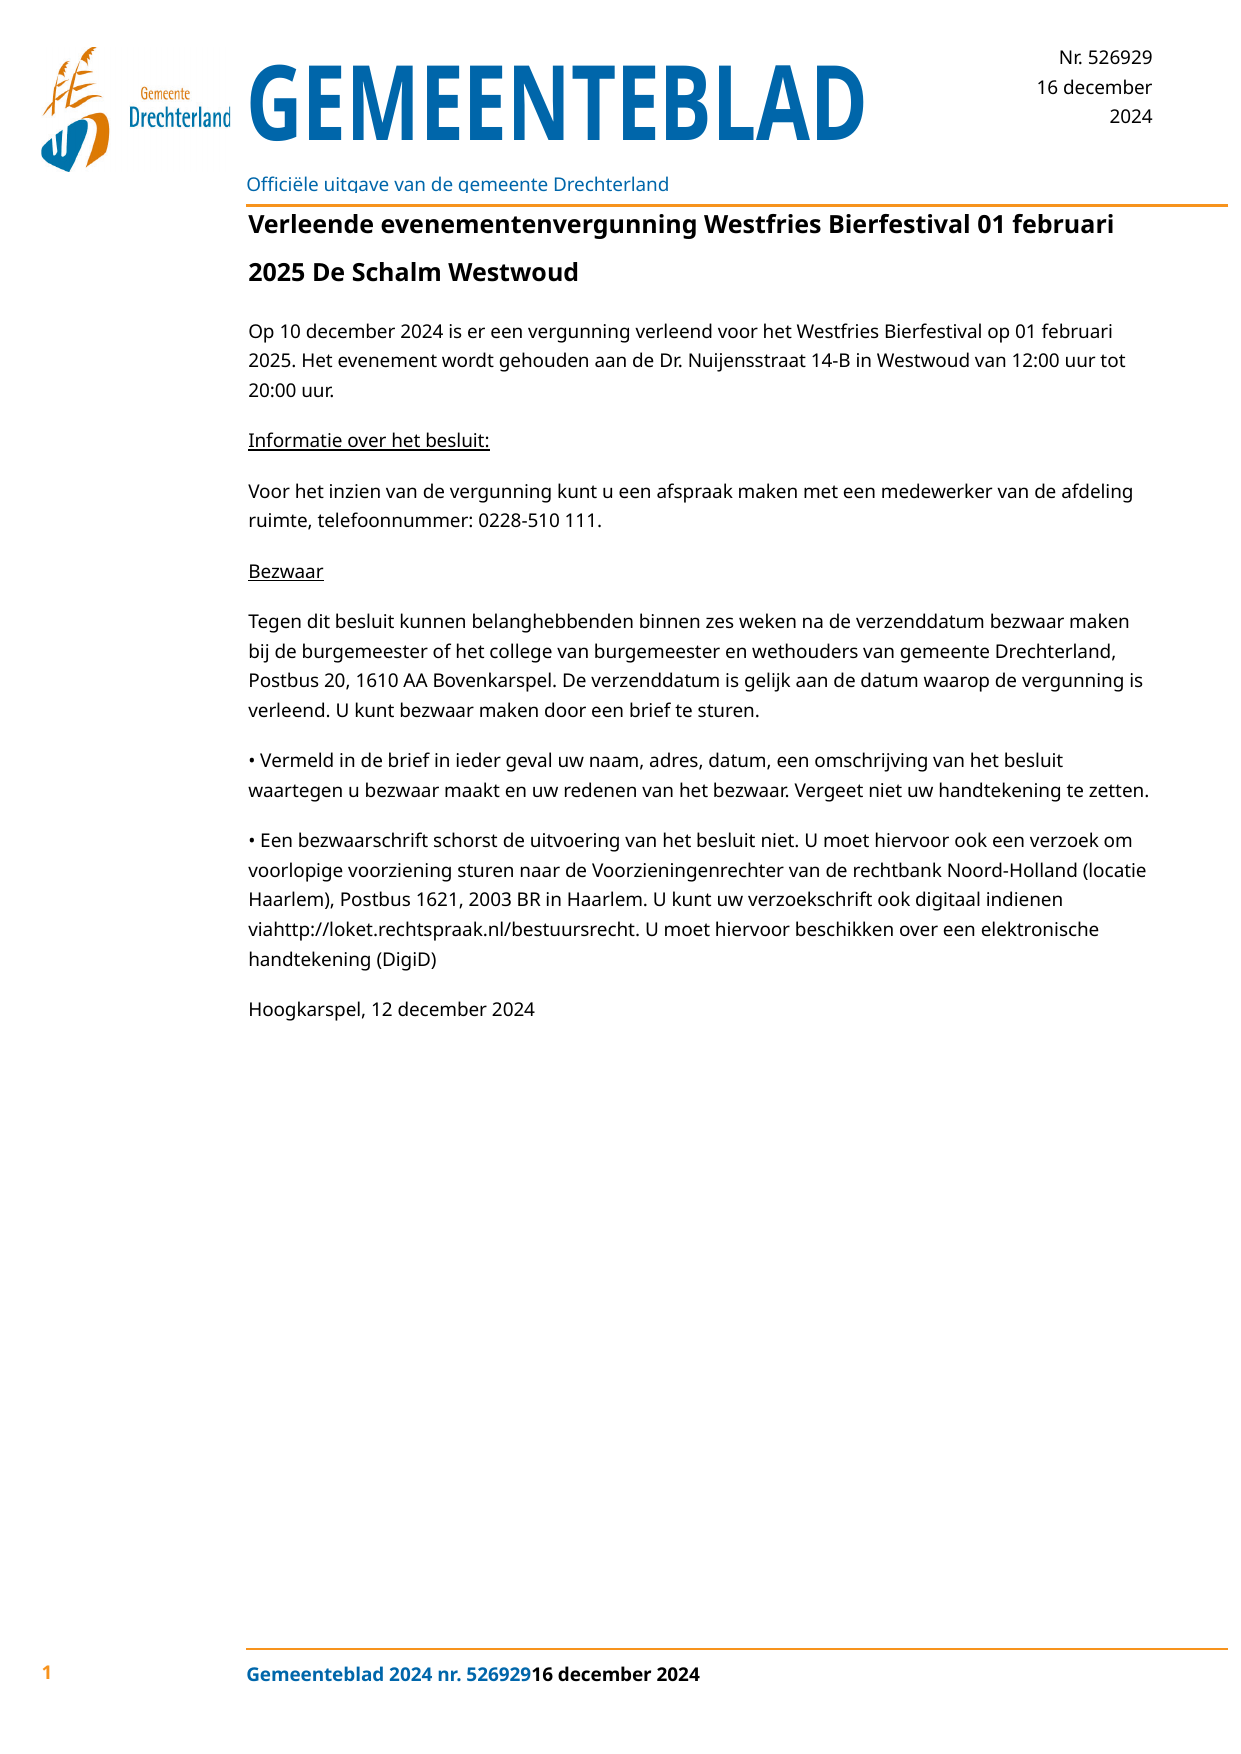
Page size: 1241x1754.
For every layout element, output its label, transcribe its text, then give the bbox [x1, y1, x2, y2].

text Op 10 december 2024 is er een vergunning verleend voor het Westfries Bierfestival op 01 februari 2025. Het evenement wordt gehouden aan de Dr. Nuijensstraat 14-B in Westwoud van 12:00 uur tot 20:00 uur. [248, 318, 1152, 403]
picture [226, 115, 231, 124]
text • Een bezwaarschrift schorst de uitvoering van het besluit niet. U moet hiervoor ook een verzoek om voorlopige voorziening sturen naar de Voorzieningenrechter van de rechtbank Noord-Holland (locatie Haarlem), Postbus 1621, 2003 BR in Haarlem. U kunt uw verzoekschrift ook digitaal indienen viahttp://loket.rechtspraak.nl/bestuursrecht. U moet hiervoor beschikken over een elektronische handtekening (DigiD) [248, 827, 1152, 972]
picture [41, 47, 231, 172]
text Bezwaar [248, 558, 1152, 584]
picture [41, 158, 64, 172]
text Informatie over het besluit: [248, 427, 1152, 453]
text Verleende evenementenvergunning Westfries Bierfestival 01 februari 2025 De Schalm Westwoud [248, 207, 1152, 288]
text Tegen dit besluit kunnen belanghebbenden binnen zes weken na de verzenddatum bezwaar maken bij de burgemeester of het college van burgemeester en wethouders van gemeente Drechterland, Postbus 20, 1610 AA Bovenkarspel. De verzenddatum is gelijk aan de datum waarop de vergunning is verleend. U kunt bezwaar maken door een brief te sturen. [248, 608, 1152, 723]
text Hoogkarspel, 12 december 2024 [248, 996, 1152, 1022]
text Voor het inzien van de vergunning kunt u een afspraak maken met een medewerker van de afdeling ruimte, telefoonnummer: 0228-510 111. [248, 478, 1152, 533]
text • Vermeld in de brief in ieder geval uw naam, adres, datum, een omschrijving van het besluit waartegen u bezwaar maakt en uw redenen van het bezwaar. Vergeet niet uw handtekening te zetten. [248, 747, 1152, 803]
